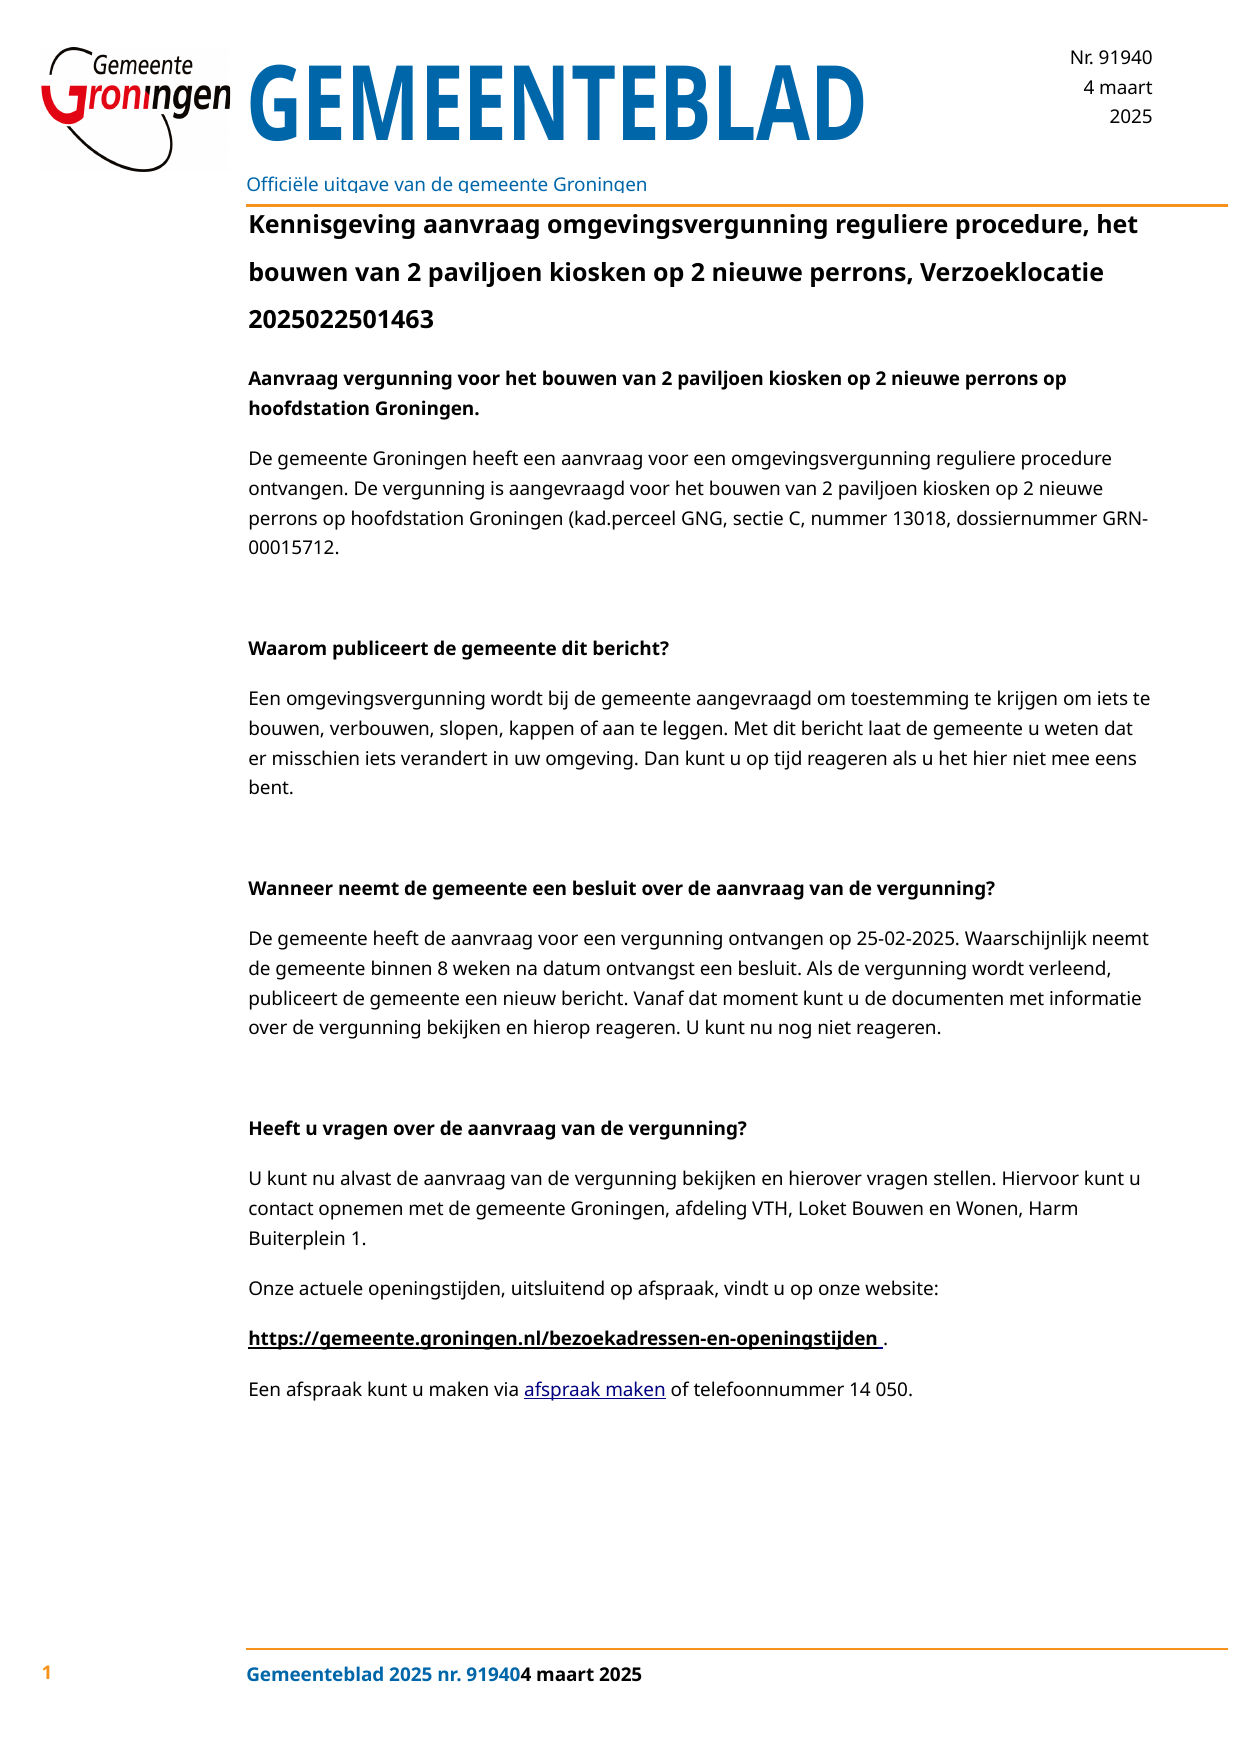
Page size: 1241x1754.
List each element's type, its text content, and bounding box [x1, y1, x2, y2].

text Waarom publiceert de gemeente dit bericht? [248, 635, 1152, 661]
text https://gemeente.groningen.nl/bezoekadressen-en-openingstijden . [248, 1326, 1152, 1351]
text Heeft u vragen over de aanvraag van de vergunning? [248, 1115, 1152, 1141]
text De gemeente Groningen heeft een aanvraag voor een omgevingsvergunning reguliere procedure ontvangen. De vergunning is aangevraagd voor het bouwen van 2 paviljoen kiosken op 2 nieuwe perrons op hoofdstation Groningen (kad.perceel GNG, sectie C, nummer 13018, dossiernummer GRN-00015712. [248, 446, 1152, 560]
text Aanvraag vergunning voor het bouwen van 2 paviljoen kiosken op 2 nieuwe perrons op hoofdstation Groningen. [248, 366, 1152, 421]
text De gemeente heeft de aanvraag voor een vergunning ontvangen op 25-02-2025. Waarschijnlijk neemt de gemeente binnen 8 weken na datum ontvangst een besluit. Als de vergunning wordt verleend, publiceert de gemeente een nieuw bericht. Vanaf dat moment kunt u de documenten met informatie over de vergunning bekijken en hierop reageren. U kunt nu nog niet reageren. [248, 926, 1152, 1040]
text U kunt nu alvast de aanvraag van de vergunning bekijken en hierover vragen stellen. Hiervoor kunt u contact opnemen met de gemeente Groningen, afdeling VTH, Loket Bouwen en Wonen, Harm Buiterplein 1. [248, 1166, 1152, 1250]
text Een omgevingsvergunning wordt bij de gemeente aangevraagd om toestemming te krijgen om iets te bouwen, verbouwen, slopen, kappen of aan te leggen. Met dit bericht laat de gemeente u weten dat er misschien iets verandert in uw omgeving. Dan kunt u op tijd reageren als u het hier niet mee eens bent. [248, 686, 1152, 800]
picture [41, 47, 231, 172]
text Wanneer neemt de gemeente een besluit over de aanvraag van de vergunning? [248, 875, 1152, 901]
text Onze actuele openingstijden, uitsluitend op afspraak, vindt u op onze website: [248, 1275, 1152, 1301]
text Kennisgeving aanvraag omgevingsvergunning reguliere procedure, het bouwen van 2 paviljoen kiosken op 2 nieuwe perrons, Verzoeklocatie 2025022501463 [248, 207, 1152, 336]
text Een afspraak kunt u maken via afspraak maken of telefoonnummer 14 050. [248, 1376, 1152, 1402]
